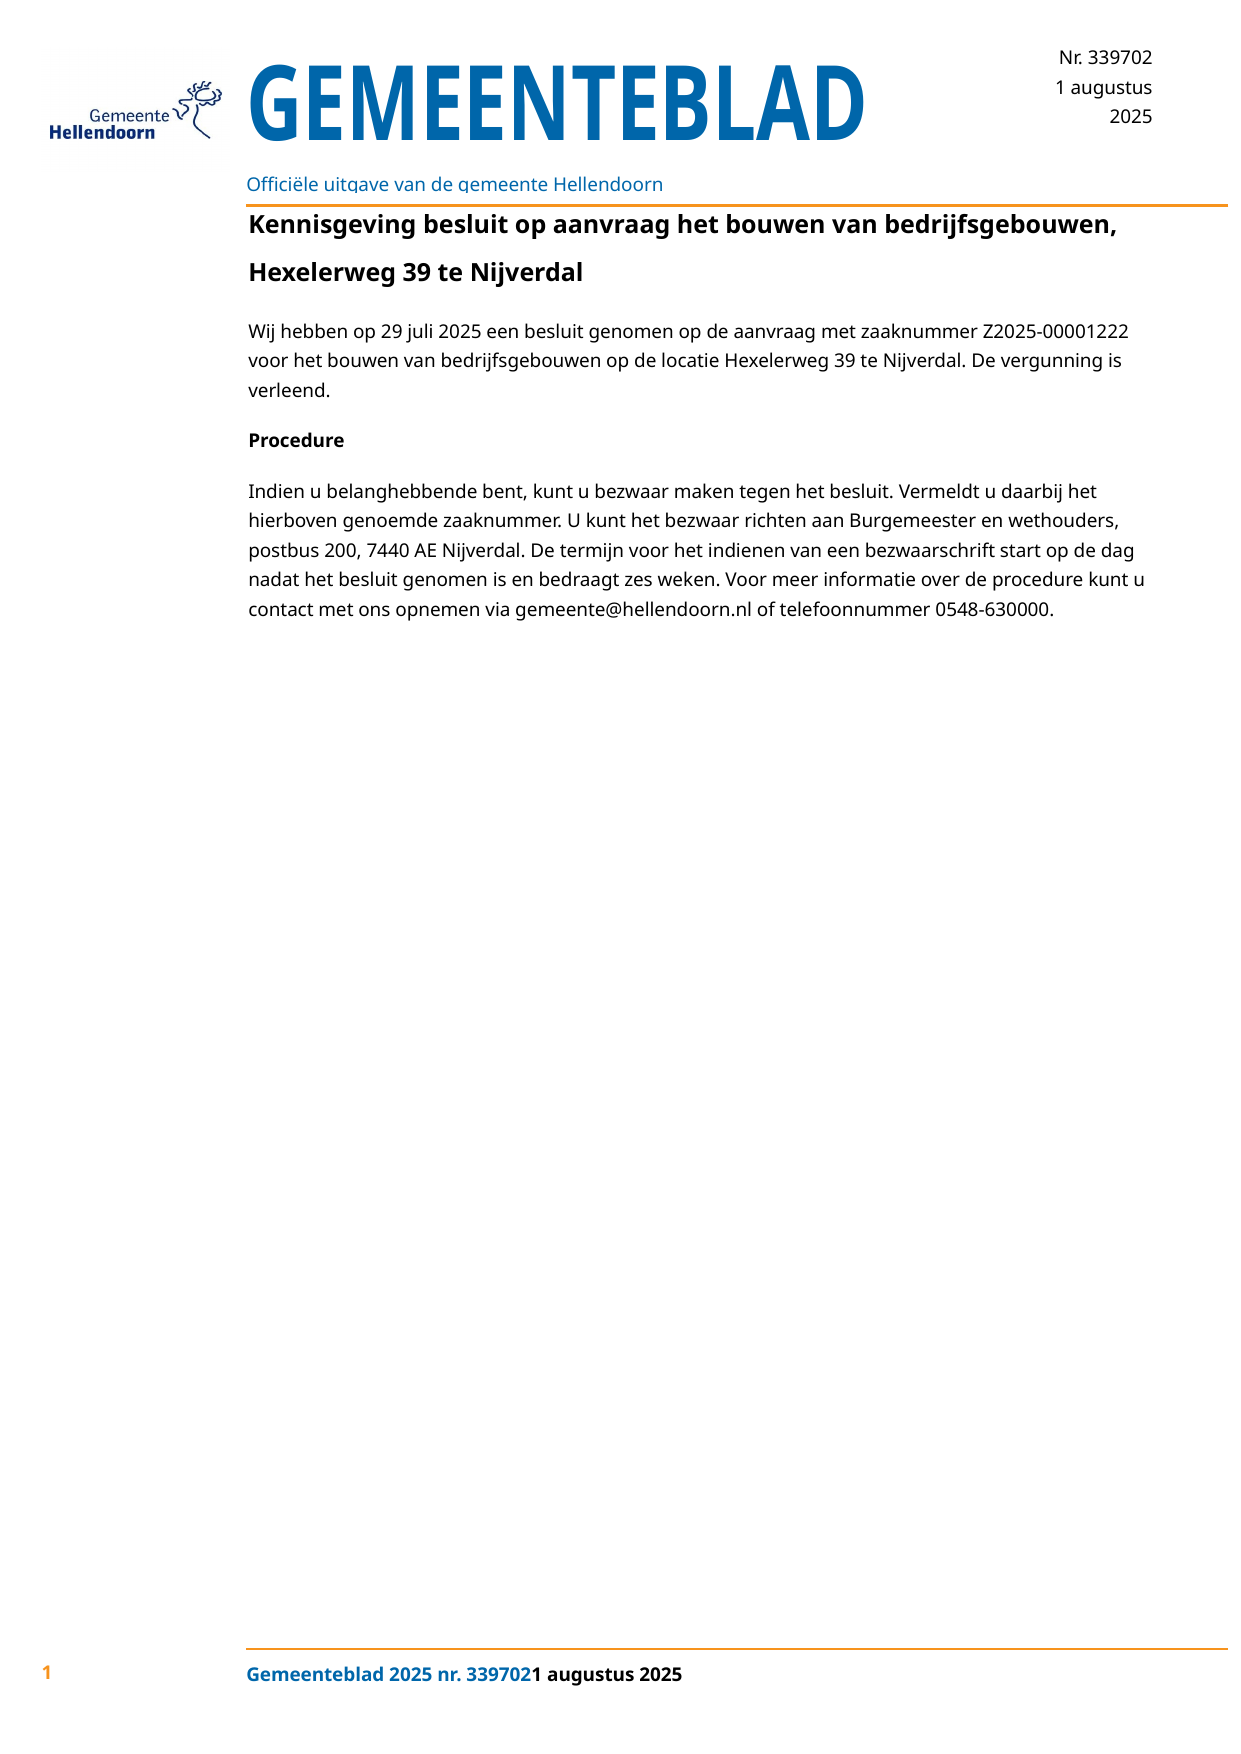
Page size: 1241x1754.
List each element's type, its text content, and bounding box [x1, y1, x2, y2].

text Kennisgeving besluit op aanvraag het bouwen van bedrijfsgebouwen, Hexelerweg 39 te Nijverdal [248, 207, 1152, 288]
text Indien u belanghebbende bent, kunt u bezwaar maken tegen het besluit. Vermeldt u daarbij het hierboven genoemde zaaknummer. U kunt het bezwaar richten aan Burgemeester en wethouders, postbus 200, 7440 AE Nijverdal. De termijn voor het indienen van een bezwaarschrift start op de dag nadat het besluit genomen is en bedraagt zes weken. Voor meer informatie over de procedure kunt u contact met ons opnemen via gemeente@hellendoorn.nl of telefoonnummer 0548-630000. [248, 478, 1152, 622]
picture [41, 47, 231, 172]
text Wij hebben op 29 juli 2025 een besluit genomen op de aanvraag met zaaknummer Z2025-00001222 voor het bouwen van bedrijfsgebouwen op de locatie Hexelerweg 39 te Nijverdal. De vergunning is verleend. [248, 318, 1152, 403]
text Procedure [248, 427, 1152, 453]
